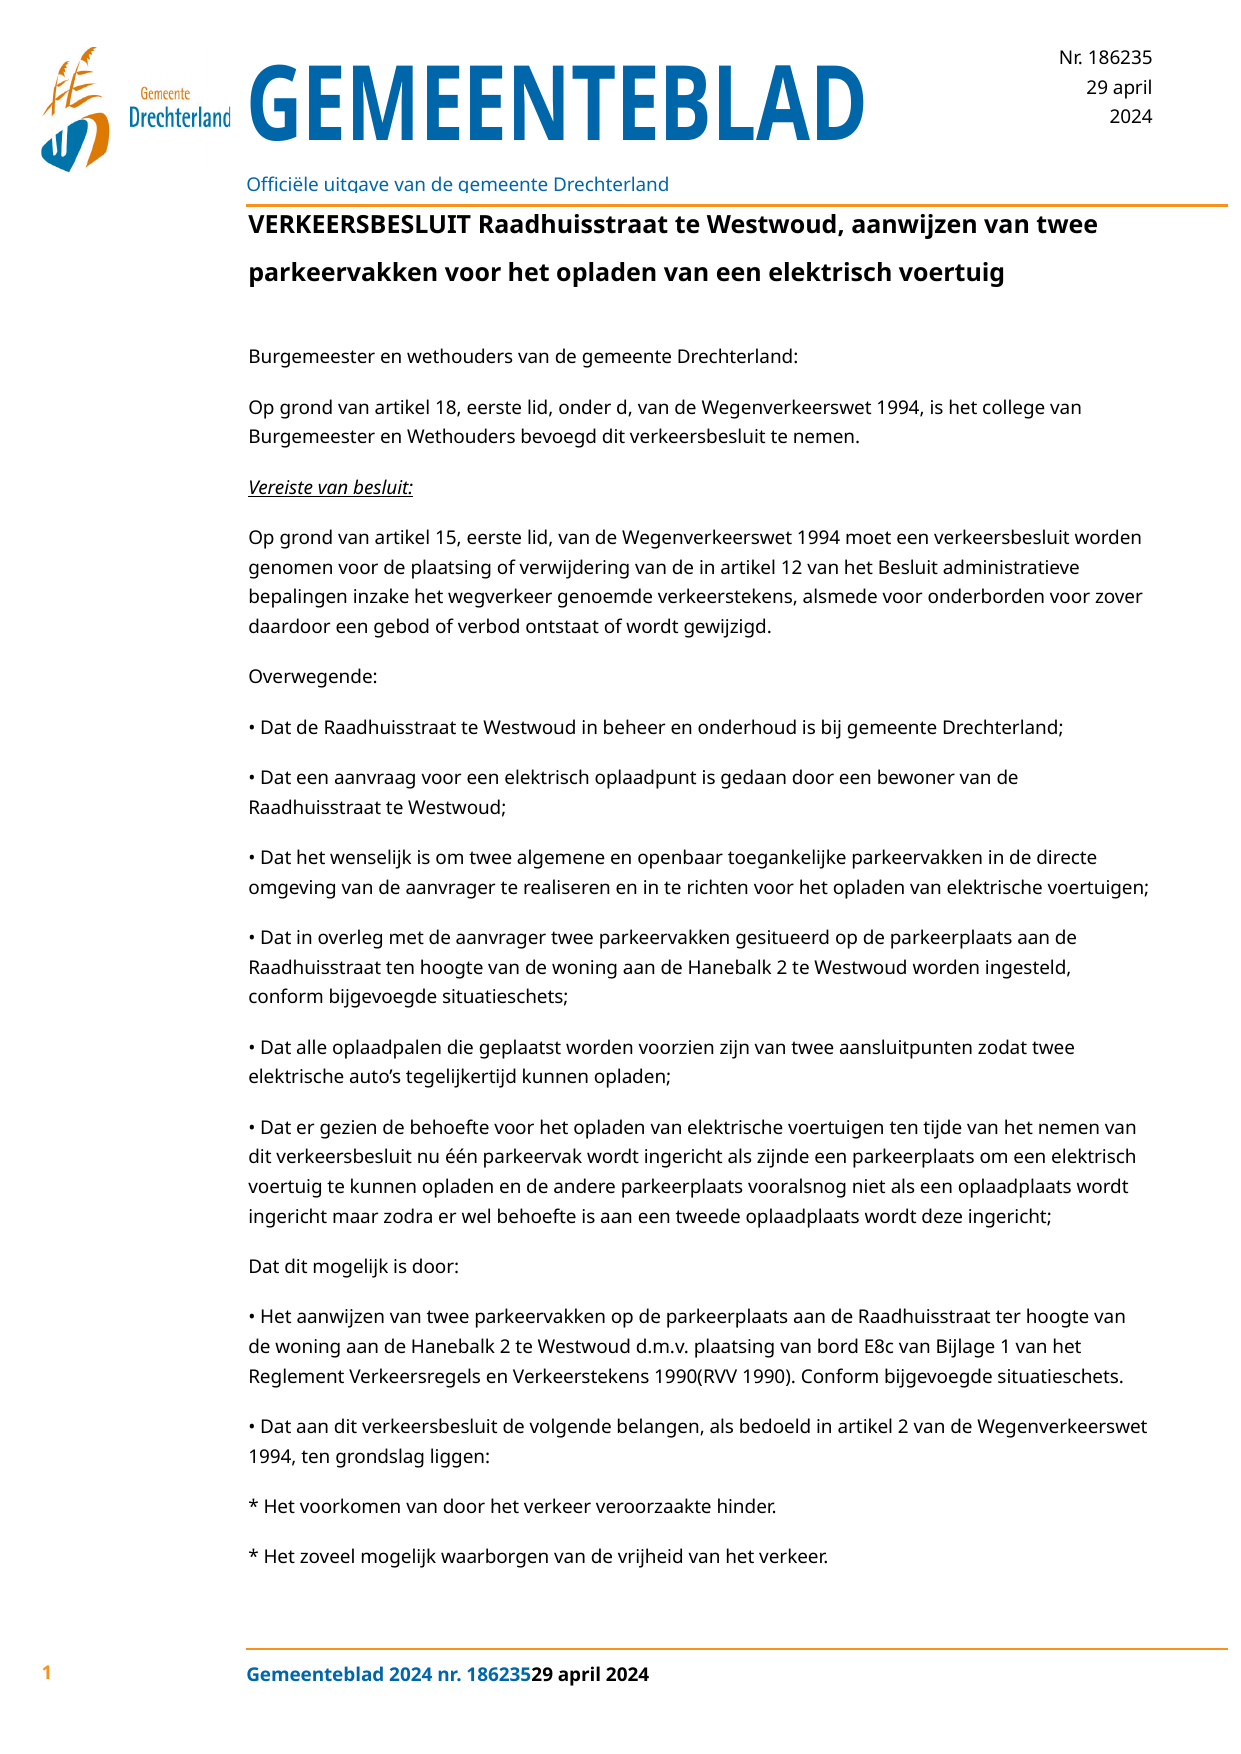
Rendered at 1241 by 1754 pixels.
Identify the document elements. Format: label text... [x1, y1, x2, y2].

text Dat dit mogelijk is door: [248, 1253, 1152, 1279]
text Burgemeester en wethouders van de gemeente Drechterland: [248, 344, 1152, 369]
picture [226, 115, 231, 124]
text • Dat alle oplaadpalen die geplaatst worden voorzien zijn van twee aansluitpunten zodat twee elektrische auto’s tegelijkertijd kunnen opladen; [248, 1034, 1152, 1089]
text • Dat er gezien de behoefte voor het opladen van elektrische voertuigen ten tijde van het nemen van dit verkeersbesluit nu één parkeervak wordt ingericht als zijnde een parkeerplaats om een elektrisch voertuig te kunnen opladen en de andere parkeerplaats vooralsnog niet als een oplaadplaats wordt ingericht maar zodra er wel behoefte is aan een tweede oplaadplaats wordt deze ingericht; [248, 1114, 1152, 1228]
text * Het zoveel mogelijk waarborgen van de vrijheid van het verkeer. [248, 1544, 1152, 1569]
picture [41, 47, 231, 172]
text • Dat het wenselijk is om twee algemene en openbaar toegankelijke parkeervakken in de directe omgeving van de aanvrager te realiseren en in te richten voor het opladen van elektrische voertuigen; [248, 844, 1152, 900]
text Vereiste van besluit: [248, 474, 1152, 500]
picture [41, 158, 64, 172]
text * Het voorkomen van door het verkeer veroorzaakte hinder. [248, 1493, 1152, 1519]
text • Dat de Raadhuisstraat te Westwoud in beheer en onderhoud is bij gemeente Drechterland; [248, 714, 1152, 740]
text Op grond van artikel 18, eerste lid, onder d, van de Wegenverkeerswet 1994, is het college van Burgemeester en Wethouders bevoegd dit verkeersbesluit te nemen. [248, 394, 1152, 449]
text Overwegende: [248, 664, 1152, 689]
text • Dat een aanvraag voor een elektrisch oplaadpunt is gedaan door een bewoner van de Raadhuisstraat te Westwoud; [248, 764, 1152, 820]
text • Het aanwijzen van twee parkeervakken op de parkeerplaats aan de Raadhuisstraat ter hoogte van de woning aan de Hanebalk 2 te Westwoud d.m.v. plaatsing van bord E8c van Bijlage 1 van het Reglement Verkeersregels en Verkeerstekens 1990(RVV 1990). Conform bijgevoegde situatieschets. [248, 1304, 1152, 1388]
text • Dat aan dit verkeersbesluit de volgende belangen, als bedoeld in artikel 2 van de Wegenverkeerswet 1994, ten grondslag liggen: [248, 1413, 1152, 1468]
text • Dat in overleg met de aanvrager twee parkeervakken gesitueerd op de parkeerplaats aan de Raadhuisstraat ten hoogte van de woning aan de Hanebalk 2 te Westwoud worden ingesteld, conform bijgevoegde situatieschets; [248, 924, 1152, 1009]
text Op grond van artikel 15, eerste lid, van de Wegenverkeerswet 1994 moet een verkeersbesluit worden genomen voor de plaatsing of verwijdering van de in artikel 12 van het Besluit administratieve bepalingen inzake het wegverkeer genoemde verkeerstekens, alsmede voor onderborden voor zover daardoor een gebod of verbod ontstaat of wordt gewijzigd. [248, 524, 1152, 639]
text VERKEERSBESLUIT Raadhuisstraat te Westwoud, aanwijzen van twee parkeervakken voor het opladen van een elektrisch voertuig [248, 207, 1152, 288]
